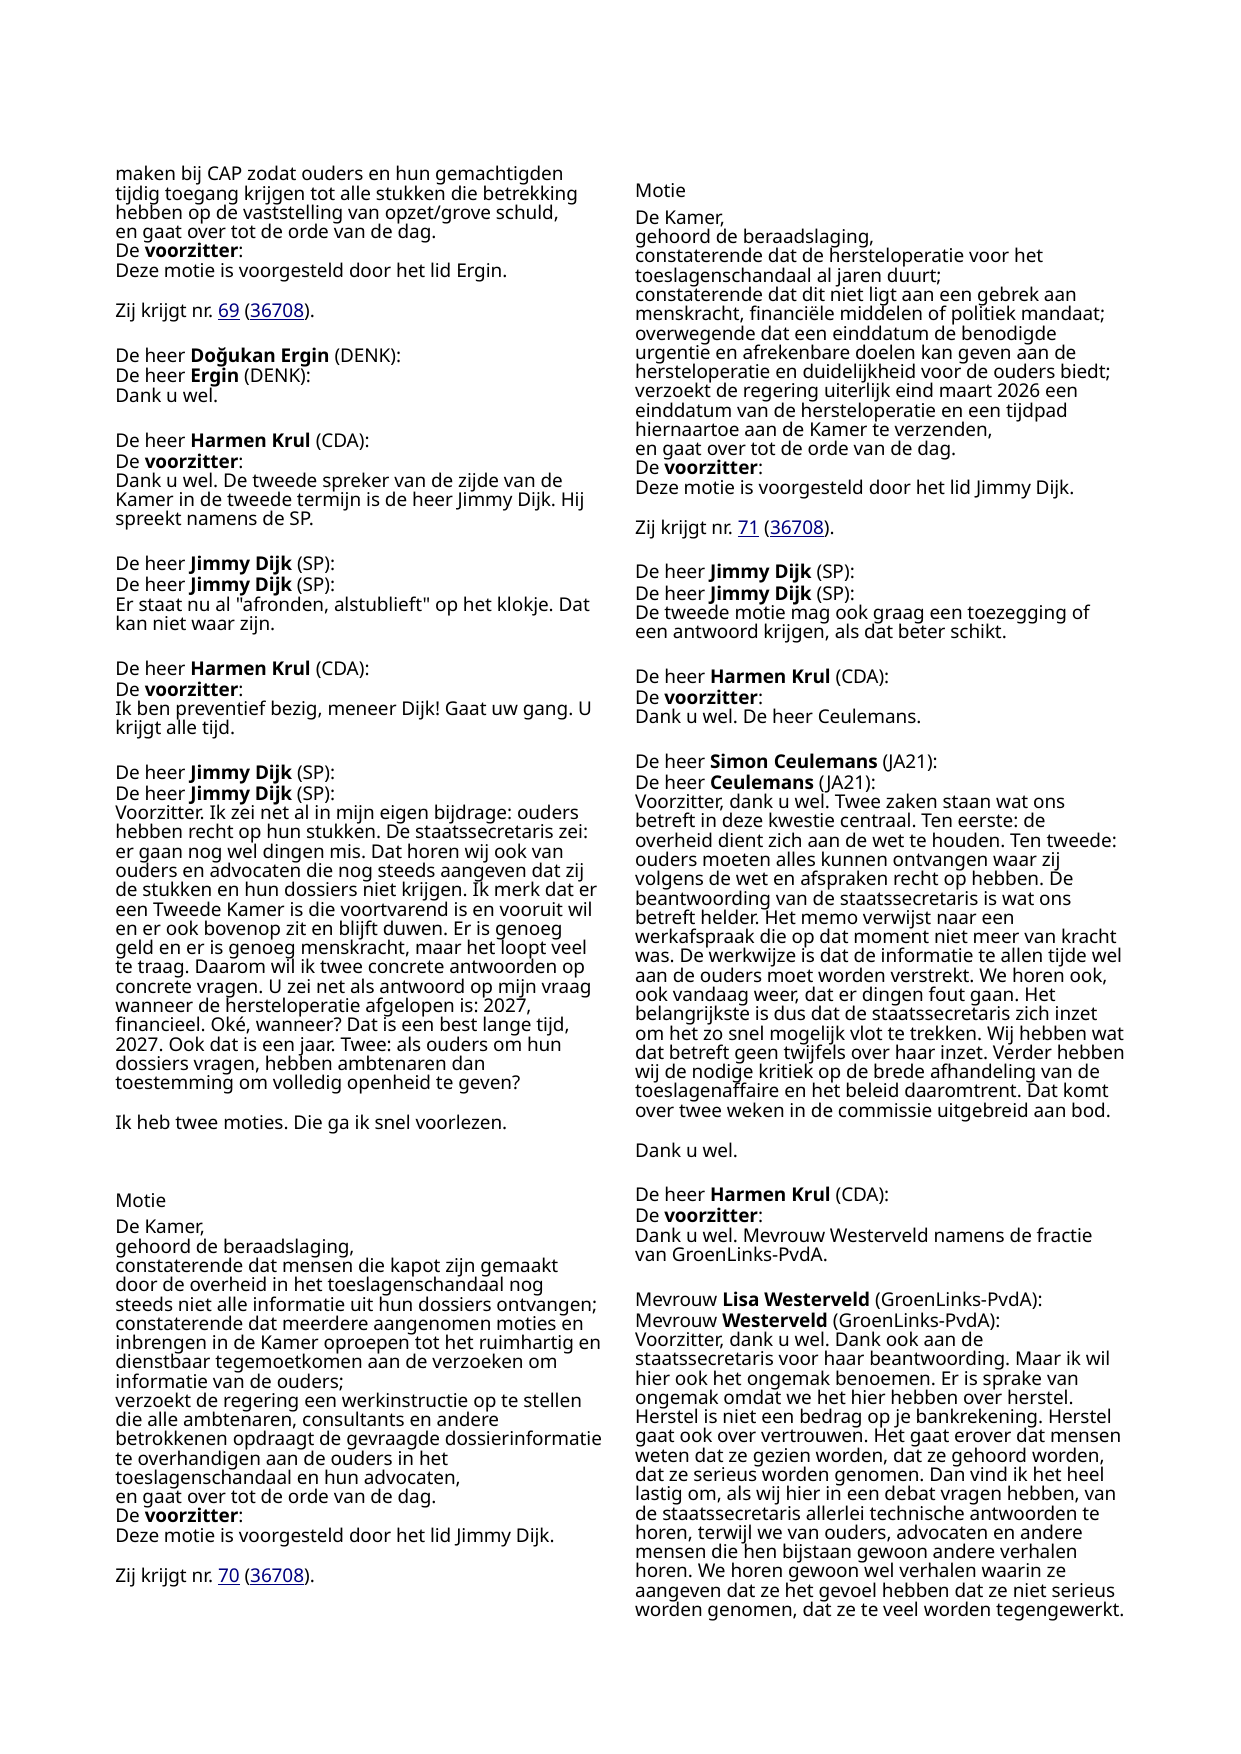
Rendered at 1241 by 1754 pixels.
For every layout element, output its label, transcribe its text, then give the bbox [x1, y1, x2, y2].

text constaterende dat meerdere aangenomen moties en inbrengen in de Kamer oproepen tot het ruimhartig en dienstbaar tegemoetkomen aan de verzoeken om informatie van de ouders; [115, 1315, 605, 1392]
text Dank u wel. De heer Ceulemans. [635, 708, 1125, 727]
text Mevrouw Westerveld (GroenLinks-PvdA): [635, 1312, 1125, 1331]
text Zij krijgt nr. 71 (36708). [635, 519, 1125, 538]
text Dank u wel. [635, 1142, 1125, 1161]
text De heer Harmen Krul (CDA): [635, 663, 1125, 689]
text De voorzitter: [115, 1507, 605, 1527]
text Voorzitter. Ik zei net al in mijn eigen bijdrage: ouders hebben recht op hun stukken. De staatssecretaris zei: er gaan nog wel dingen mis. Dat horen wij ook van ouders en advocaten die nog steeds aangeven dat zij de stukken en hun dossiers niet krijgen. Ik merk dat er een Tweede Kamer is die voortvarend is en vooruit wil en er ook bovenop zit en blijft duwen. Er is genoeg geld en er is genoeg menskracht, maar het loopt veel te traag. Daarom wil ik twee concrete antwoorden op concrete vragen. U zei net als antwoord op mijn vraag wanneer de hersteloperatie afgelopen is: 2027, financieel. Oké, wanneer? Dat is een best lange tijd, 2027. Ook dat is een jaar. Twee: als ouders om hun dossiers vragen, hebben ambtenaren dan toestemming om volledig openheid te geven? [115, 804, 605, 1093]
text De voorzitter: [635, 689, 1125, 708]
text Dank u wel. [115, 387, 605, 406]
text constaterende dat dit niet ligt aan een gebrek aan menskracht, financiële middelen of politiek mandaat; [635, 286, 1125, 324]
text De heer Jimmy Dijk (SP): [115, 785, 605, 804]
text De heer Jimmy Dijk (SP): [635, 584, 1125, 604]
text De heer Jimmy Dijk (SP): [115, 551, 605, 576]
text Zij krijgt nr. 70 (36708). [115, 1567, 605, 1586]
text De voorzitter: [635, 1207, 1125, 1227]
text Zij krijgt nr. 69 (36708). [115, 302, 605, 321]
text verzoekt de regering uiterlijk eind maart 2026 een einddatum van de hersteloperatie en een tijdpad hiernaartoe aan de Kamer te verzenden, [635, 382, 1125, 440]
text Mevrouw Lisa Westerveld (GroenLinks-PvdA): [635, 1286, 1125, 1312]
text Deze motie is voorgesteld door het lid Jimmy Dijk. [635, 479, 1125, 498]
text De heer Jimmy Dijk (SP): [115, 759, 605, 785]
text Dank u wel. De tweede spreker van de zijde van de Kamer in de tweede termijn is de heer Jimmy Dijk. Hij spreekt namens de SP. [115, 472, 605, 530]
text Voorzitter, dank u wel. Dank ook aan de staatssecretaris voor haar beantwoording. Maar ik wil hier ook het ongemak benoemen. Er is sprake van ongemak omdat we het hier hebben over herstel. Herstel is niet een bedrag op je bankrekening. Herstel gaat ook over vertrouwen. Het gaat erover dat mensen weten dat ze gezien worden, dat ze gehoord worden, dat ze serieus worden genomen. Dan vind ik het heel lastig om, als wij hier in een debat vragen hebben, van de staatssecretaris allerlei technische antwoorden te horen, terwijl we van ouders, advocaten en andere mensen die hen bijstaan gewoon andere verhalen horen. We horen gewoon wel verhalen waarin ze aangeven dat ze het gevoel hebben dat ze niet serieus worden genomen, dat ze te veel worden tegengewerkt. [635, 1331, 1125, 1620]
text De voorzitter: [115, 453, 605, 472]
text De heer Ergin (DENK): [115, 367, 605, 387]
text De heer Harmen Krul (CDA): [635, 1182, 1125, 1207]
text Er staat nu al "afronden, alstublieft" op het klokje. Dat kan niet waar zijn. [115, 596, 605, 634]
text De heer Jimmy Dijk (SP): [115, 576, 605, 596]
text De voorzitter: [635, 459, 1125, 479]
text De heer Ceulemans (JA21): [635, 774, 1125, 793]
text Motie [635, 177, 1125, 203]
text verzoekt de regering een werkinstructie op te stellen die alle ambtenaren, consultants en andere betrokkenen opdraagt de gevraagde dossierinformatie te overhandigen aan de ouders in het toeslagenschandaal en hun advocaten, [115, 1392, 605, 1488]
text Motie [115, 1187, 605, 1212]
text constaterende dat de hersteloperatie voor het toeslagenschandaal al jaren duurt; [635, 247, 1125, 286]
text constaterende dat mensen die kapot zijn gemaakt door de overheid in het toeslagenschandaal nog steeds niet alle informatie uit hun dossiers ontvangen; [115, 1257, 605, 1315]
text gehoord de beraadslaging, [115, 1238, 605, 1257]
text De heer Simon Ceulemans (JA21): [635, 748, 1125, 774]
text gehoord de beraadslaging, [635, 228, 1125, 247]
text De Kamer, [115, 1218, 605, 1238]
text De heer Harmen Krul (CDA): [115, 427, 605, 453]
text en gaat over tot de orde van de dag. [635, 440, 1125, 459]
text en gaat over tot de orde van de dag. [115, 223, 605, 242]
text De tweede motie mag ook graag een toezegging of een antwoord krijgen, als dat beter schikt. [635, 604, 1125, 642]
text De Kamer, [635, 209, 1125, 228]
text Ik heb twee moties. Die ga ik snel voorlezen. [115, 1114, 605, 1133]
text De voorzitter: [115, 242, 605, 262]
text De voorzitter: [115, 681, 605, 700]
text De heer Doğukan Ergin (DENK): [115, 342, 605, 367]
text maken bij CAP zodat ouders en hun gemachtigden tijdig toegang krijgen tot alle stukken die betrekking hebben op de vaststelling van opzet/grove schuld, [115, 165, 605, 223]
text Deze motie is voorgesteld door het lid Ergin. [115, 262, 605, 281]
text Dank u wel. Mevrouw Westerveld namens de fractie van GroenLinks-PvdA. [635, 1227, 1125, 1265]
text en gaat over tot de orde van de dag. [115, 1488, 605, 1507]
text Ik ben preventief bezig, meneer Dijk! Gaat uw gang. U krijgt alle tijd. [115, 700, 605, 738]
text Voorzitter, dank u wel. Twee zaken staan wat ons betreft in deze kwestie centraal. Ten eerste: de overheid dient zich aan de wet te houden. Ten tweede: ouders moeten alles kunnen ontvangen waar zij volgens de wet en afspraken recht op hebben. De beantwoording van de staatssecretaris is wat ons betreft helder. Het memo verwijst naar een werkafspraak die op dat moment niet meer van kracht was. De werkwijze is dat de informatie te allen tijde wel aan de ouders moet worden verstrekt. We horen ook, ook vandaag weer, dat er dingen fout gaan. Het belangrijkste is dus dat de staatssecretaris zich inzet om het zo snel mogelijk vlot te trekken. Wij hebben wat dat betreft geen twijfels over haar inzet. Verder hebben wij de nodige kritiek op de brede afhandeling van de toeslagenaffaire en het beleid daaromtrent. Dat komt over twee weken in de commissie uitgebreid aan bod. [635, 793, 1125, 1121]
text overwegende dat een einddatum de benodigde urgentie en afrekenbare doelen kan geven aan de hersteloperatie en duidelijkheid voor de ouders biedt; [635, 324, 1125, 382]
text Deze motie is voorgesteld door het lid Jimmy Dijk. [115, 1527, 605, 1546]
text De heer Jimmy Dijk (SP): [635, 559, 1125, 584]
text De heer Harmen Krul (CDA): [115, 655, 605, 681]
